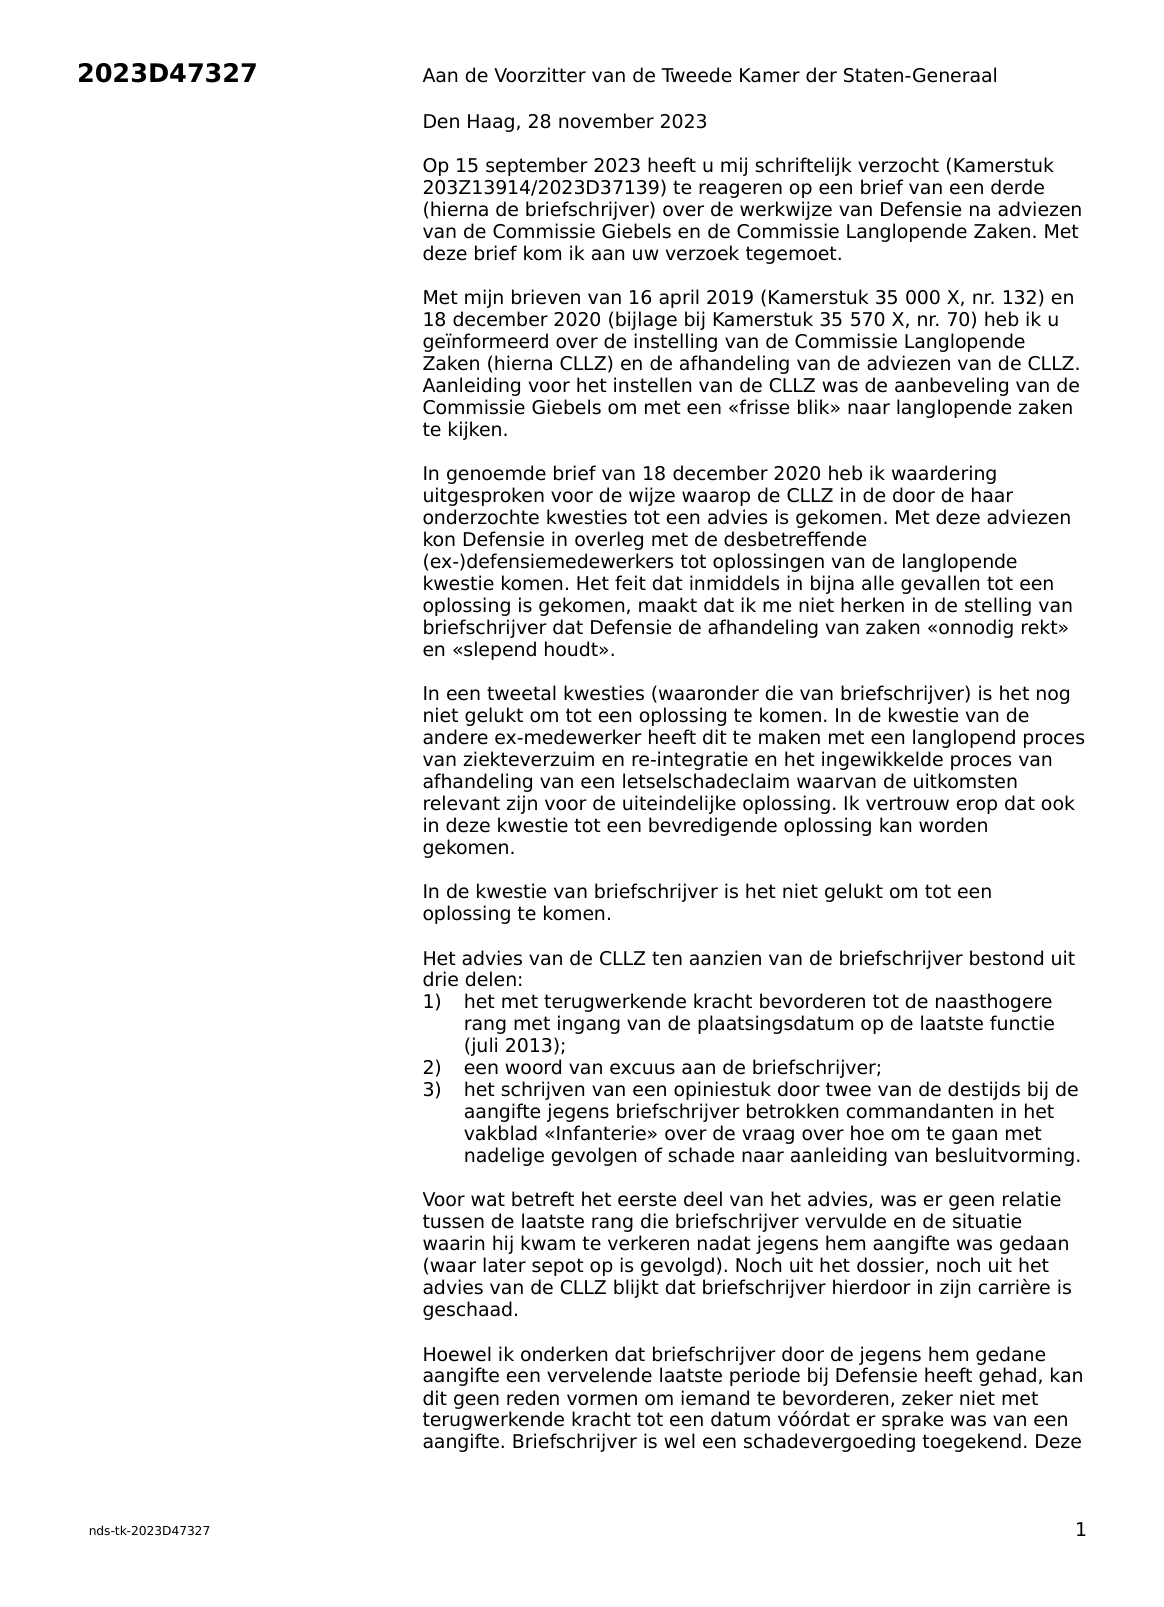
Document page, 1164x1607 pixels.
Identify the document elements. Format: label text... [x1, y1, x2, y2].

text In een tweetal kwesties (waaronder die van briefschrijver) is het nog niet gelukt om tot een oplossing te komen. In de kwestie van de andere ex-medewerker heeft dit te maken met een langlopend proces van ziekteverzuim en re-integratie en het ingewikkelde proces van afhandeling van een letselschadeclaim waarvan de uitkomsten relevant zijn voor de uiteindelijke oplossing. Ik vertrouw erop dat ook in deze kwestie tot een bevredigende oplossing kan worden gekomen. [422, 683, 1087, 859]
text 2) een woord van excuus aan de briefschrijver; [422, 1057, 1087, 1079]
text Op 15 september 2023 heeft u mij schriftelijk verzocht (Kamerstuk 203Z13914/2023D37139) te reageren op een brief van een derde (hierna de briefschrijver) over de werkwijze van Defensie na adviezen van de Commissie Giebels en de Commissie Langlopende Zaken. Met deze brief kom ik aan uw verzoek tegemoet. [422, 155, 1087, 265]
text Het advies van de CLLZ ten aanzien van de briefschrijver bestond uit drie delen: [422, 947, 1087, 991]
text Den Haag, 28 november 2023 [422, 111, 1087, 133]
text In de kwestie van briefschrijver is het niet gelukt om tot een oplossing te komen. [422, 881, 1087, 925]
text Hoewel ik onderken dat briefschrijver door de jegens hem gedane aangifte een vervelende laatste periode bij Defensie heeft gehad, kan dit geen reden vormen om iemand te bevorderen, zeker niet met terugwerkende kracht tot een datum vóórdat er sprake was van een aangifte. Briefschrijver is wel een schadevergoeding toegekend. Deze [422, 1343, 1087, 1453]
text nds-tk-2023D47327 [88, 1524, 323, 1538]
text 1) het met terugwerkende kracht bevorderen tot de naasthogere rang met ingang van de plaatsingsdatum op de laatste functie (juli 2013); [422, 991, 1087, 1057]
text Met mijn brieven van 16 april 2019 (Kamerstuk 35 000 X, nr. 132) en 18 december 2020 (bijlage bij Kamerstuk 35 570 X, nr. 70) heb ik u geïnformeerd over de instelling van de Commissie Langlopende Zaken (hierna CLLZ) en de afhandeling van de adviezen van de CLLZ. Aanleiding voor het instellen van de CLLZ was de aanbeveling van de Commissie Giebels om met een «frisse blik» naar langlopende zaken te kijken. [422, 287, 1087, 441]
text 2023D47327 Aan de Voorzitter van de Tweede Kamer der Staten-Generaal [77, 59, 1087, 89]
text In genoemde brief van 18 december 2020 heb ik waardering uitgesproken voor de wijze waarop de CLLZ in de door de haar onderzochte kwesties tot een advies is gekomen. Met deze adviezen kon Defensie in overleg met de desbetreffende (ex-)defensiemedewerkers tot oplossingen van de langlopende kwestie komen. Het feit dat inmiddels in bijna alle gevallen tot een oplossing is gekomen, maakt dat ik me niet herken in de stelling van briefschrijver dat Defensie de afhandeling van zaken «onnodig rekt» en «slepend houdt». [422, 463, 1087, 661]
text 3) het schrijven van een opiniestuk door twee van de destijds bij de aangifte jegens briefschrijver betrokken commandanten in het vakblad «Infanterie» over de vraag over hoe om te gaan met nadelige gevolgen of schade naar aanleiding van besluitvorming. [422, 1079, 1087, 1167]
text Voor wat betreft het eerste deel van het advies, was er geen relatie tussen de laatste rang die briefschrijver vervulde en de situatie waarin hij kwam te verkeren nadat jegens hem aangifte was gedaan (waar later sepot op is gevolgd). Noch uit het dossier, noch uit het advies van de CLLZ blijkt dat briefschrijver hierdoor in zijn carrière is geschaad. [422, 1189, 1087, 1321]
